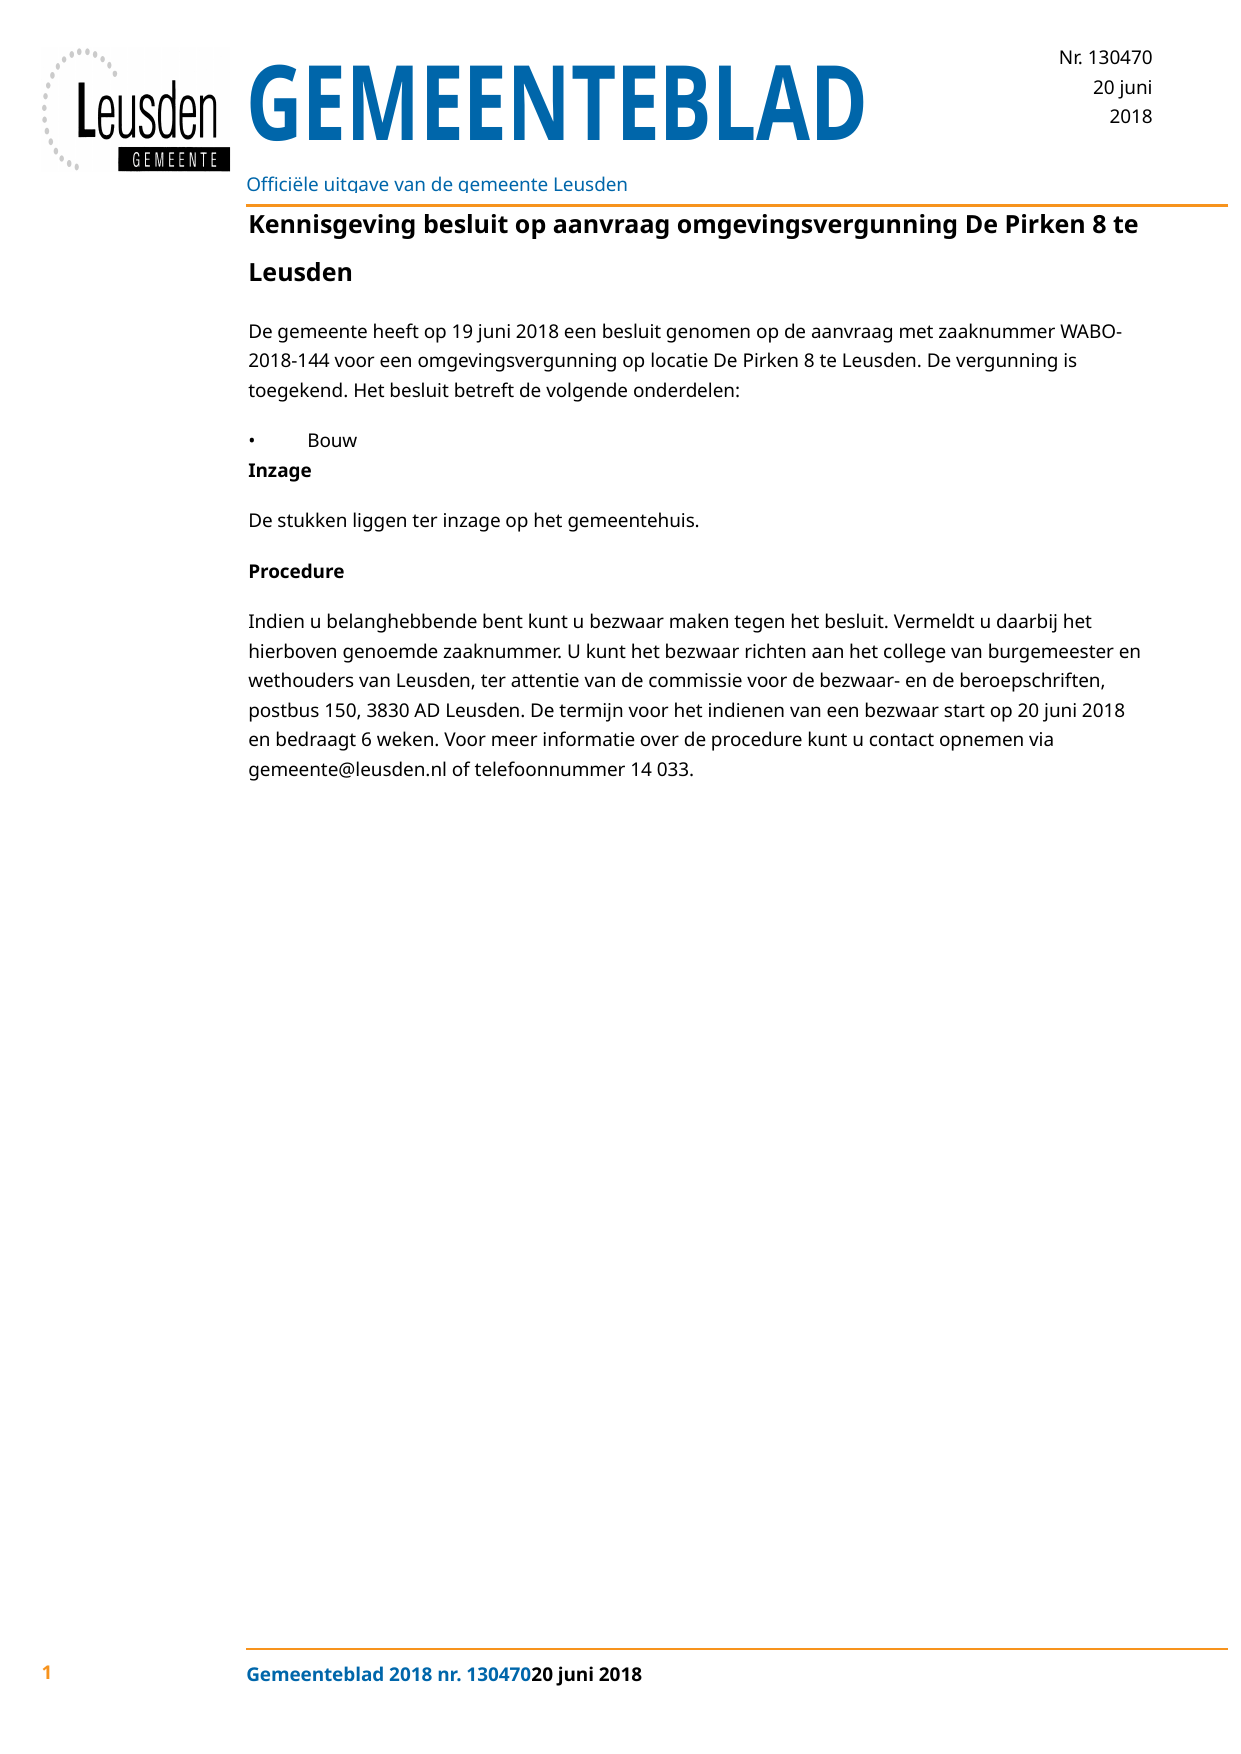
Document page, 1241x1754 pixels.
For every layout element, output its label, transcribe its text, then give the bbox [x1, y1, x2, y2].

text De stukken liggen ter inzage op het gemeentehuis. [248, 507, 1152, 533]
list Bouw [248, 427, 1152, 453]
text Procedure [248, 558, 1152, 584]
text Indien u belanghebbende bent kunt u bezwaar maken tegen het besluit. Vermeldt u daarbij het hierboven genoemde zaaknummer. U kunt het bezwaar richten aan het college van burgemeester en wethouders van Leusden, ter attentie van de commissie voor de bezwaar- en de beroepschriften, postbus 150, 3830 AD Leusden. De termijn voor het indienen van een bezwaar start op 20 juni 2018 en bedraagt 6 weken. Voor meer informatie over de procedure kunt u contact opnemen via gemeente@leusden.nl of telefoonnummer 14 033. [248, 608, 1152, 782]
text Kennisgeving besluit op aanvraag omgevingsvergunning De Pirken 8 te Leusden [248, 207, 1152, 288]
picture [41, 47, 231, 172]
text Inzage [248, 457, 1152, 483]
text De gemeente heeft op 19 juni 2018 een besluit genomen op de aanvraag met zaaknummer WABO-2018-144 voor een omgevingsvergunning op locatie De Pirken 8 te Leusden. De vergunning is toegekend. Het besluit betreft de volgende onderdelen: [248, 318, 1152, 403]
